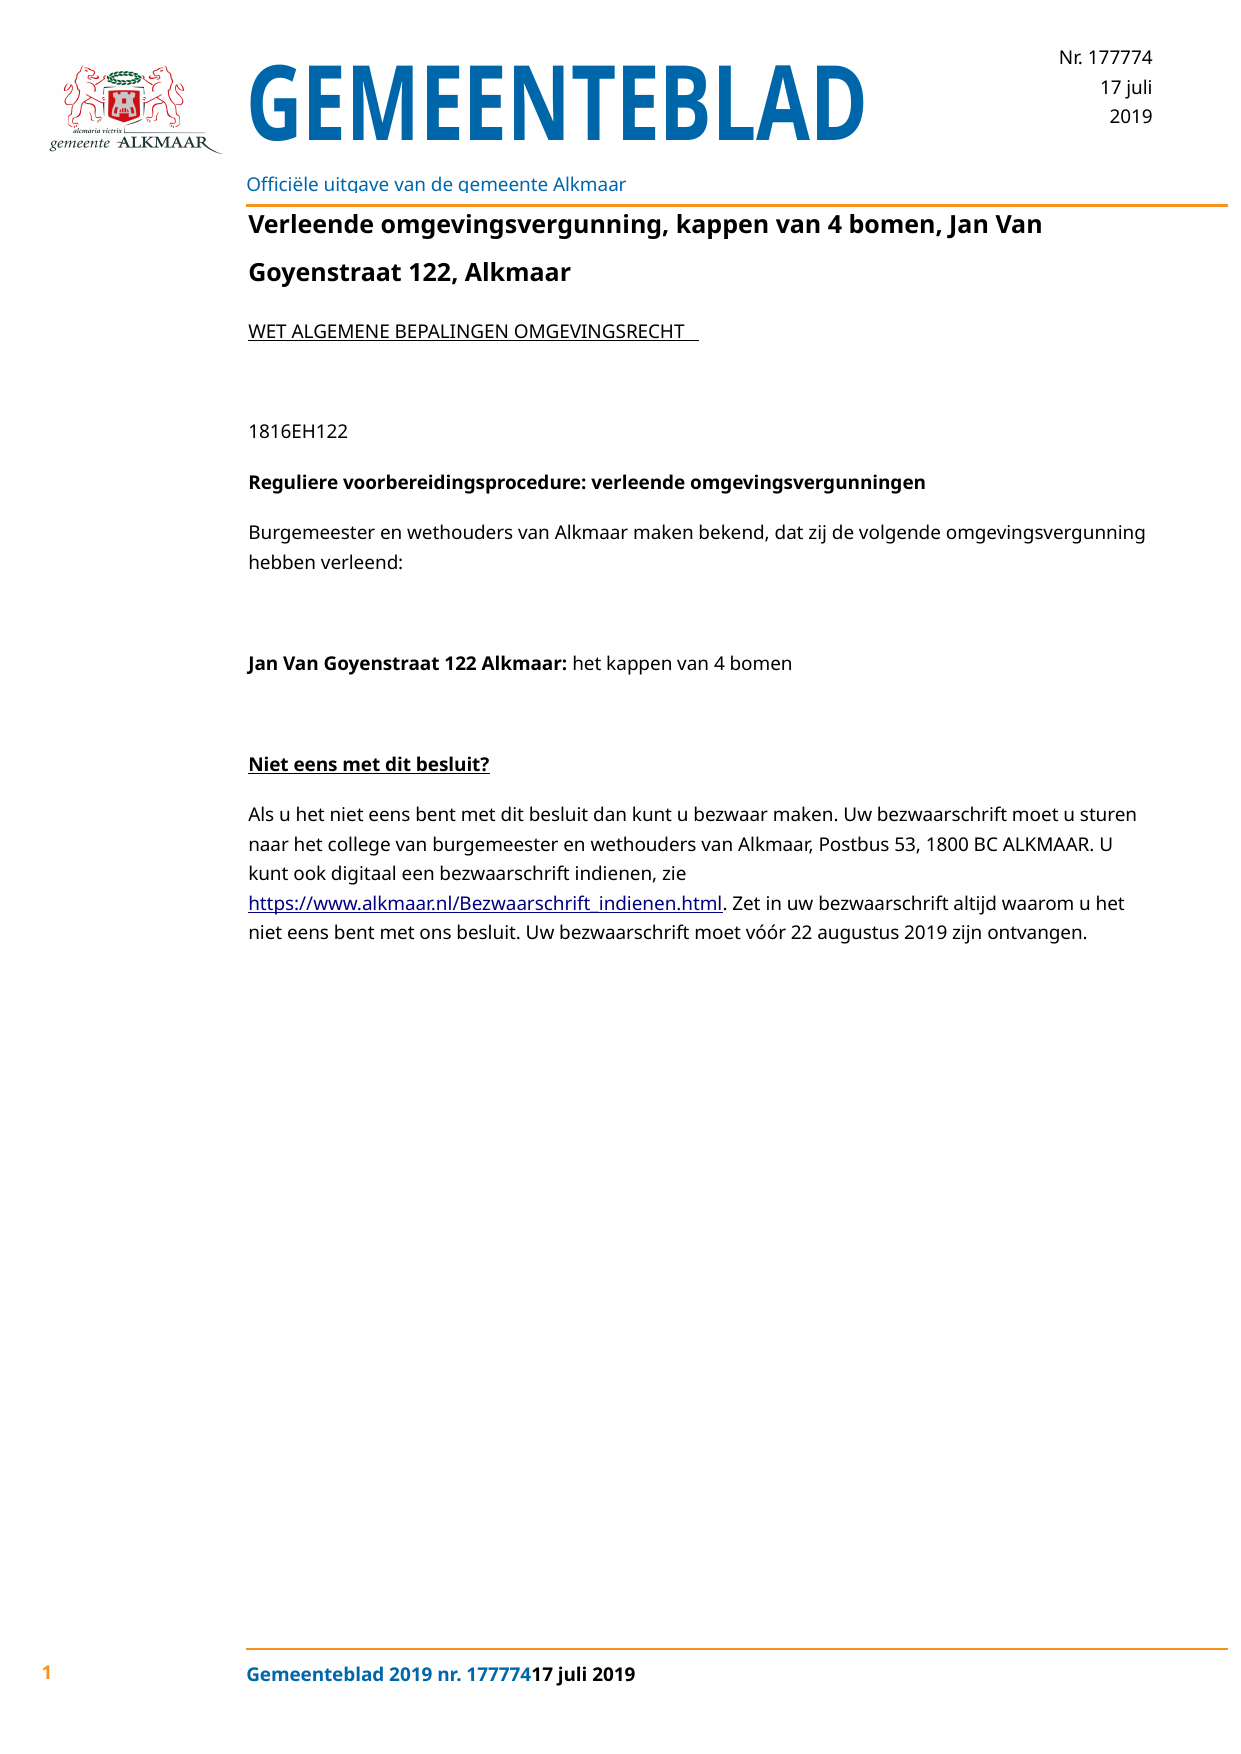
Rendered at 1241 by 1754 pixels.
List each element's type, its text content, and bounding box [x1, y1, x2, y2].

text Burgemeester en wethouders van Alkmaar maken bekend, dat zij de volgende omgevingsvergunning hebben verleend: [248, 519, 1152, 575]
text WET ALGEMENE BEPALINGEN OMGEVINGSRECHT [248, 318, 1152, 344]
picture [41, 47, 231, 172]
text Reguliere voorbereidingsprocedure: verleende omgevingsvergunningen [248, 469, 1152, 495]
text Niet eens met dit besluit? [248, 751, 1152, 777]
text 1816EH122 [248, 419, 1152, 444]
text Als u het niet eens bent met dit besluit dan kunt u bezwaar maken. Uw bezwaarschrift moet u sturen naar het college van burgemeester en wethouders van Alkmaar, Postbus 53, 1800 BC ALKMAAR. U kunt ook digitaal een bezwaarschrift indienen, zie https://www.alkmaar.nl/Bezwaarschrift_indienen.html. Zet in uw bezwaarschrift altijd waarom u het niet eens bent met ons besluit. Uw bezwaarschrift moet vóór 22 augustus 2019 zijn ontvangen. [248, 801, 1152, 945]
text Jan Van Goyenstraat 122 Alkmaar: het kappen van 4 bomen [248, 650, 1152, 676]
text Verleende omgevingsvergunning, kappen van 4 bomen, Jan Van Goyenstraat 122, Alkmaar [248, 207, 1152, 288]
